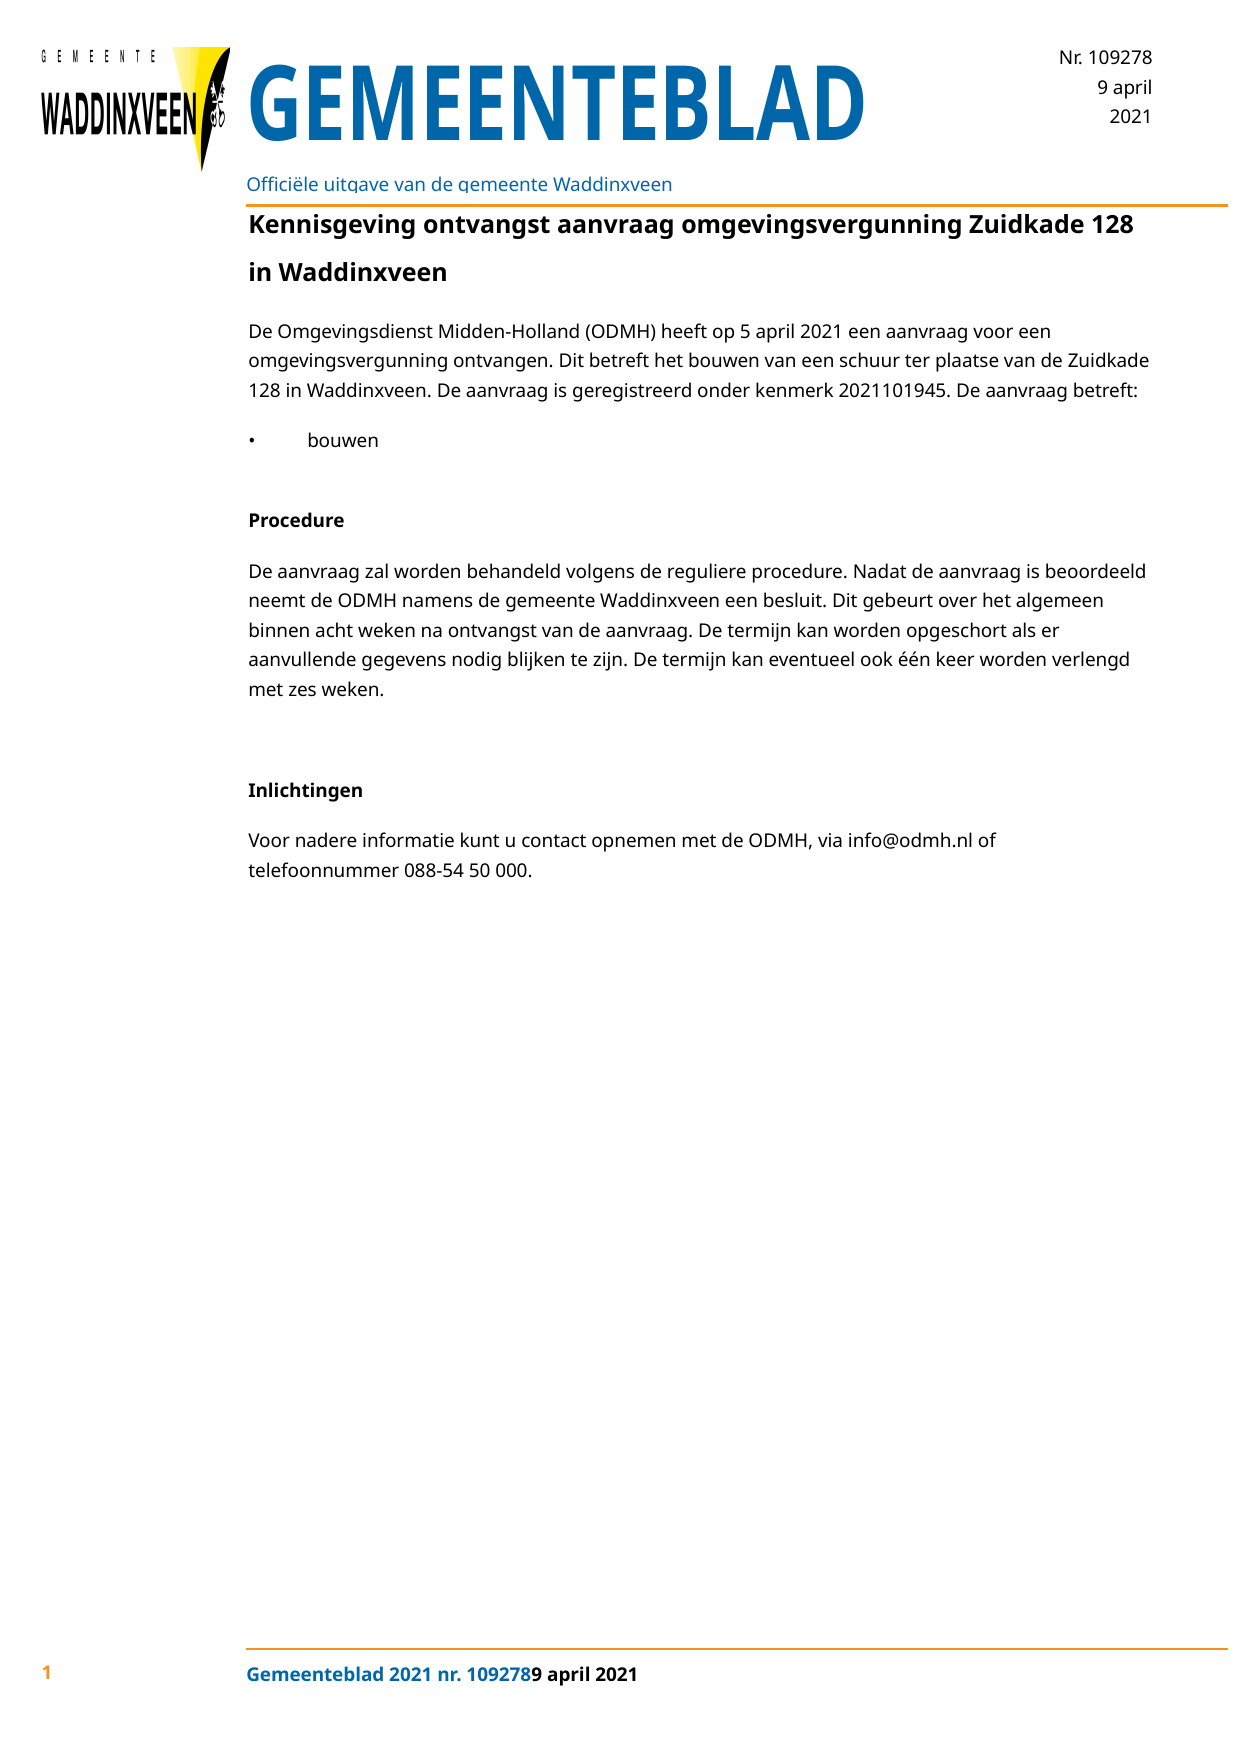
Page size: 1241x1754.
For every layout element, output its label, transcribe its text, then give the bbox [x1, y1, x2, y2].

text Kennisgeving ontvangst aanvraag omgevingsvergunning Zuidkade 128 in Waddinxveen [248, 207, 1152, 288]
list bouwen [248, 427, 1152, 453]
text Procedure [248, 507, 1152, 533]
text Inlichtingen [248, 777, 1152, 803]
text Voor nadere informatie kunt u contact opnemen met de ODMH, via info@odmh.nl of telefoonnummer 088-54 50 000. [248, 827, 1152, 883]
text De Omgevingsdienst Midden-Holland (ODMH) heeft op 5 april 2021 een aanvraag voor een omgevingsvergunning ontvangen. Dit betreft het bouwen van een schuur ter plaatse van de Zuidkade 128 in Waddinxveen. De aanvraag is geregistreerd onder kenmerk 2021101945. De aanvraag betreft: [248, 318, 1152, 403]
picture [41, 47, 231, 172]
text De aanvraag zal worden behandeld volgens de reguliere procedure. Nadat de aanvraag is beoordeeld neemt de ODMH namens de gemeente Waddinxveen een besluit. Dit gebeurt over het algemeen binnen acht weken na ontvangst van de aanvraag. De termijn kan worden opgeschort als er aanvullende gegevens nodig blijken te zijn. De termijn kan eventueel ook één keer worden verlengd met zes weken. [248, 558, 1152, 702]
